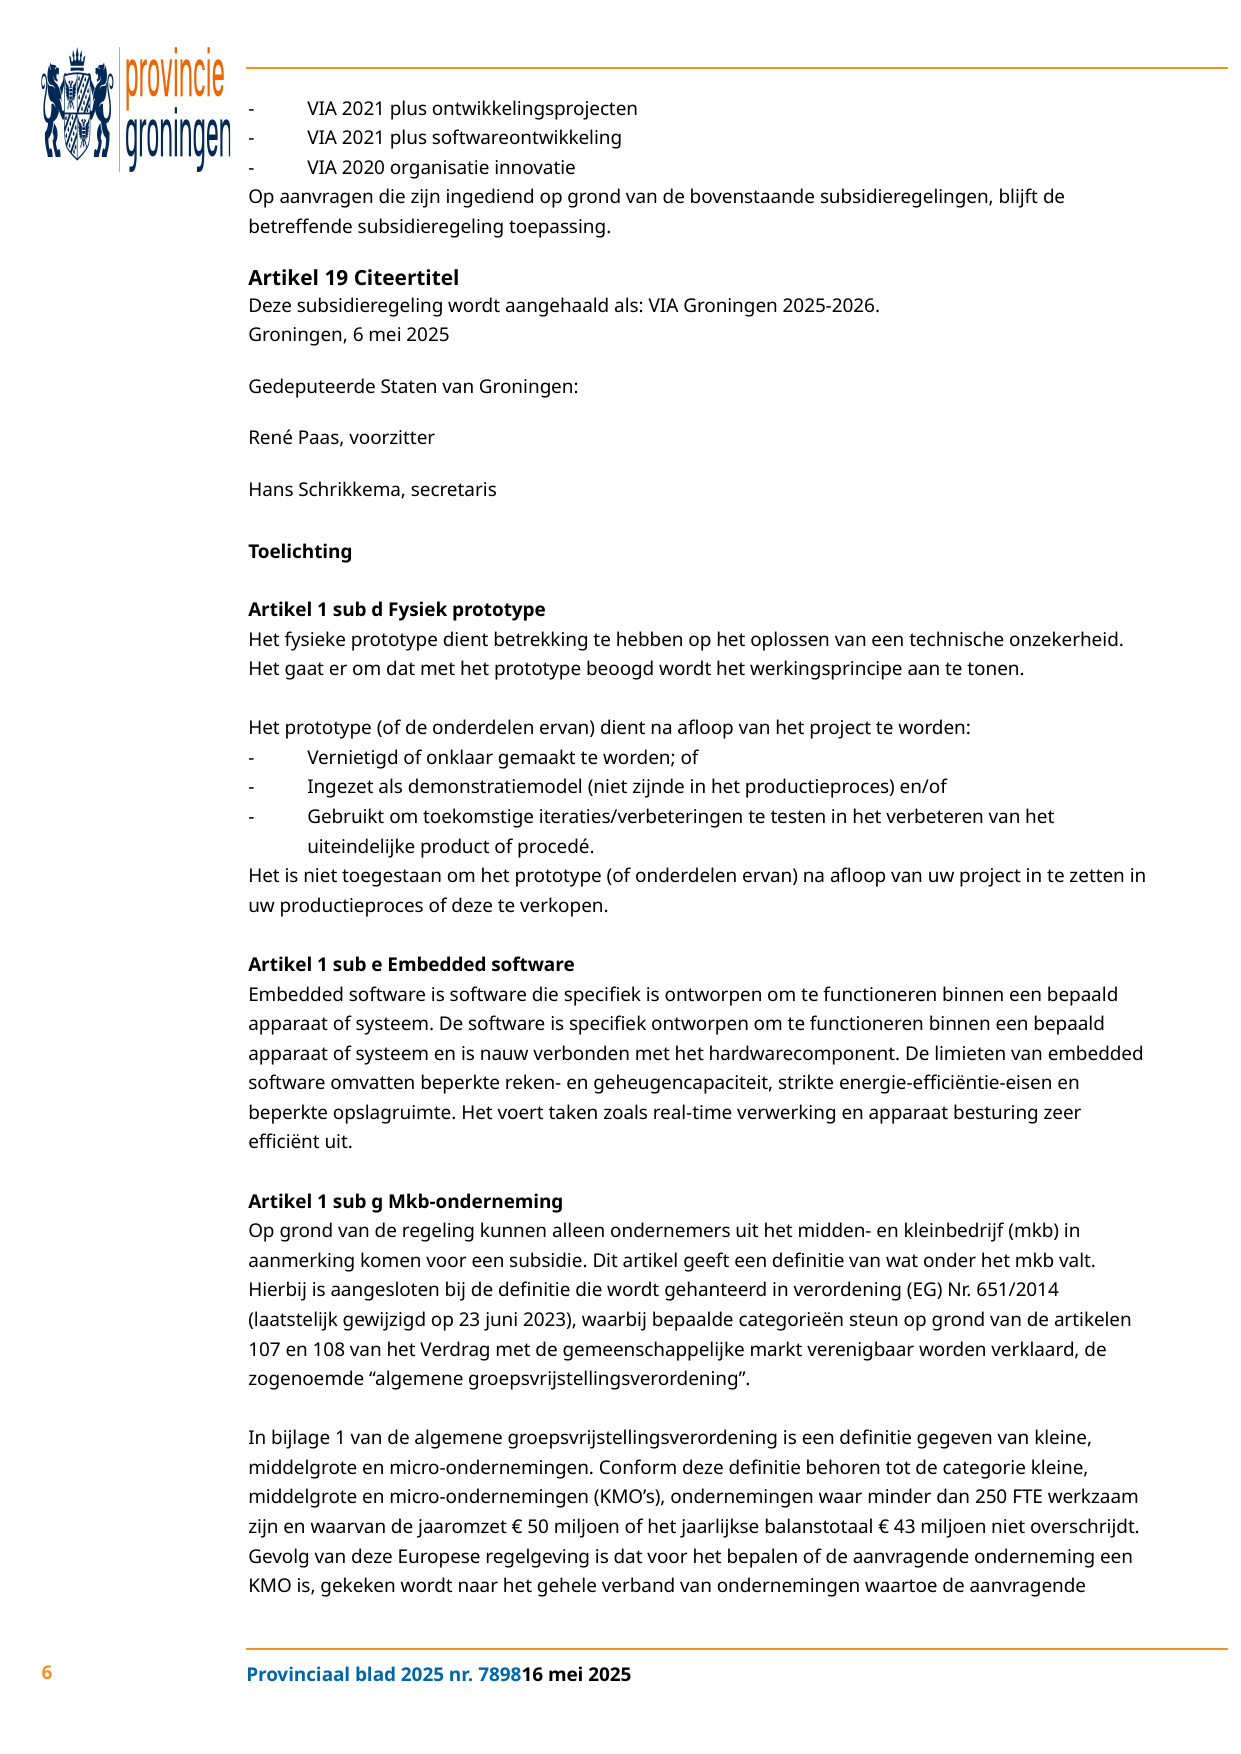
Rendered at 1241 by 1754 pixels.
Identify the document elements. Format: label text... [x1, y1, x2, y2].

text René Paas, voorzitter [248, 424, 1152, 450]
text Gedeputeerde Staten van Groningen: [248, 373, 1152, 399]
text Hans Schrikkema, secretaris [248, 476, 1152, 502]
list VIA 2021 plus ontwikkelingsprojecten [248, 95, 1152, 121]
picture [41, 47, 231, 172]
list Ingezet als demonstratiemodel (niet zijnde in het productieproces) en/of [248, 774, 1152, 799]
text In bijlage 1 van de algemene groepsvrijstellingsverordening is een definitie gegeven van kleine, middelgrote en micro-ondernemingen. Conform deze definitie behoren tot de categorie kleine, middelgrote en micro-ondernemingen (KMO’s), ondernemingen waar minder dan 250 FTE werkzaam zijn en waarvan de jaaromzet € 50 miljoen of het jaarlijkse balanstotaal € 43 miljoen niet overschrijdt. [248, 1424, 1152, 1539]
text Artikel 1 sub g Mkb-onderneming [248, 1188, 1152, 1214]
text Artikel 19 Citeertitel [248, 263, 1152, 292]
text Op aanvragen die zijn ingediend op grond van de bovenstaande subsidieregelingen, blijft de betreffende subsidieregeling toepassing. [248, 183, 1152, 239]
text Embedded software is software die specifiek is ontworpen om te functioneren binnen een bepaald apparaat of systeem. De software is specifiek ontworpen om te functioneren binnen een bepaald apparaat of systeem en is nauw verbonden met het hardwarecomponent. De limieten van embedded software omvatten beperkte reken- en geheugencapaciteit, strikte energie-efficiëntie-eisen en beperkte opslagruimte. Het voert taken zoals real-time verwerking en apparaat besturing zeer efficiënt uit. [248, 981, 1152, 1154]
list Vernietigd of onklaar gemaakt te worden; of [248, 744, 1152, 770]
text Artikel 1 sub e Embedded software [248, 951, 1152, 977]
text Het prototype (of de onderdelen ervan) dient na afloop van het project te worden: [248, 714, 1152, 740]
list VIA 2020 organisatie innovatie [248, 154, 1152, 180]
text Toelichting [248, 527, 1152, 567]
list Gebruikt om toekomstige iteraties/verbeteringen te testen in het verbeteren van het uiteindelijke product of procedé. [248, 803, 1152, 859]
text Het fysieke prototype dient betrekking te hebben op het oplossen van een technische onzekerheid. Het gaat er om dat met het prototype beoogd wordt het werkingsprincipe aan te tonen. [248, 626, 1152, 681]
list VIA 2021 plus softwareontwikkeling [248, 124, 1152, 150]
text Deze subsidieregeling wordt aangehaald als: VIA Groningen 2025-2026. [248, 292, 1152, 318]
text Artikel 1 sub d Fysiek prototype [248, 596, 1152, 622]
text Groningen, 6 mei 2025 [248, 322, 1152, 347]
text Op grond van de regeling kunnen alleen ondernemers uit het midden- en kleinbedrijf (mkb) in aanmerking komen voor een subsidie. Dit artikel geeft een definitie van wat onder het mkb valt. Hierbij is aangesloten bij de definitie die wordt gehanteerd in verordening (EG) Nr. 651/2014 (laatstelijk gewijzigd op 23 juni 2023), waarbij bepaalde categorieën steun op grond van de artikelen 107 en 108 van het Verdrag met de gemeenschappelijke markt verenigbaar worden verklaard, de zogenoemde “algemene groepsvrijstellingsverordening”. [248, 1217, 1152, 1391]
text Gevolg van deze Europese regelgeving is dat voor het bepalen of de aanvragende onderneming een KMO is, gekeken wordt naar het gehele verband van ondernemingen waartoe de aanvragende [248, 1543, 1152, 1598]
text Het is niet toegestaan om het prototype (of onderdelen ervan) na afloop van uw project in te zetten in uw productieproces of deze te verkopen. [248, 862, 1152, 918]
